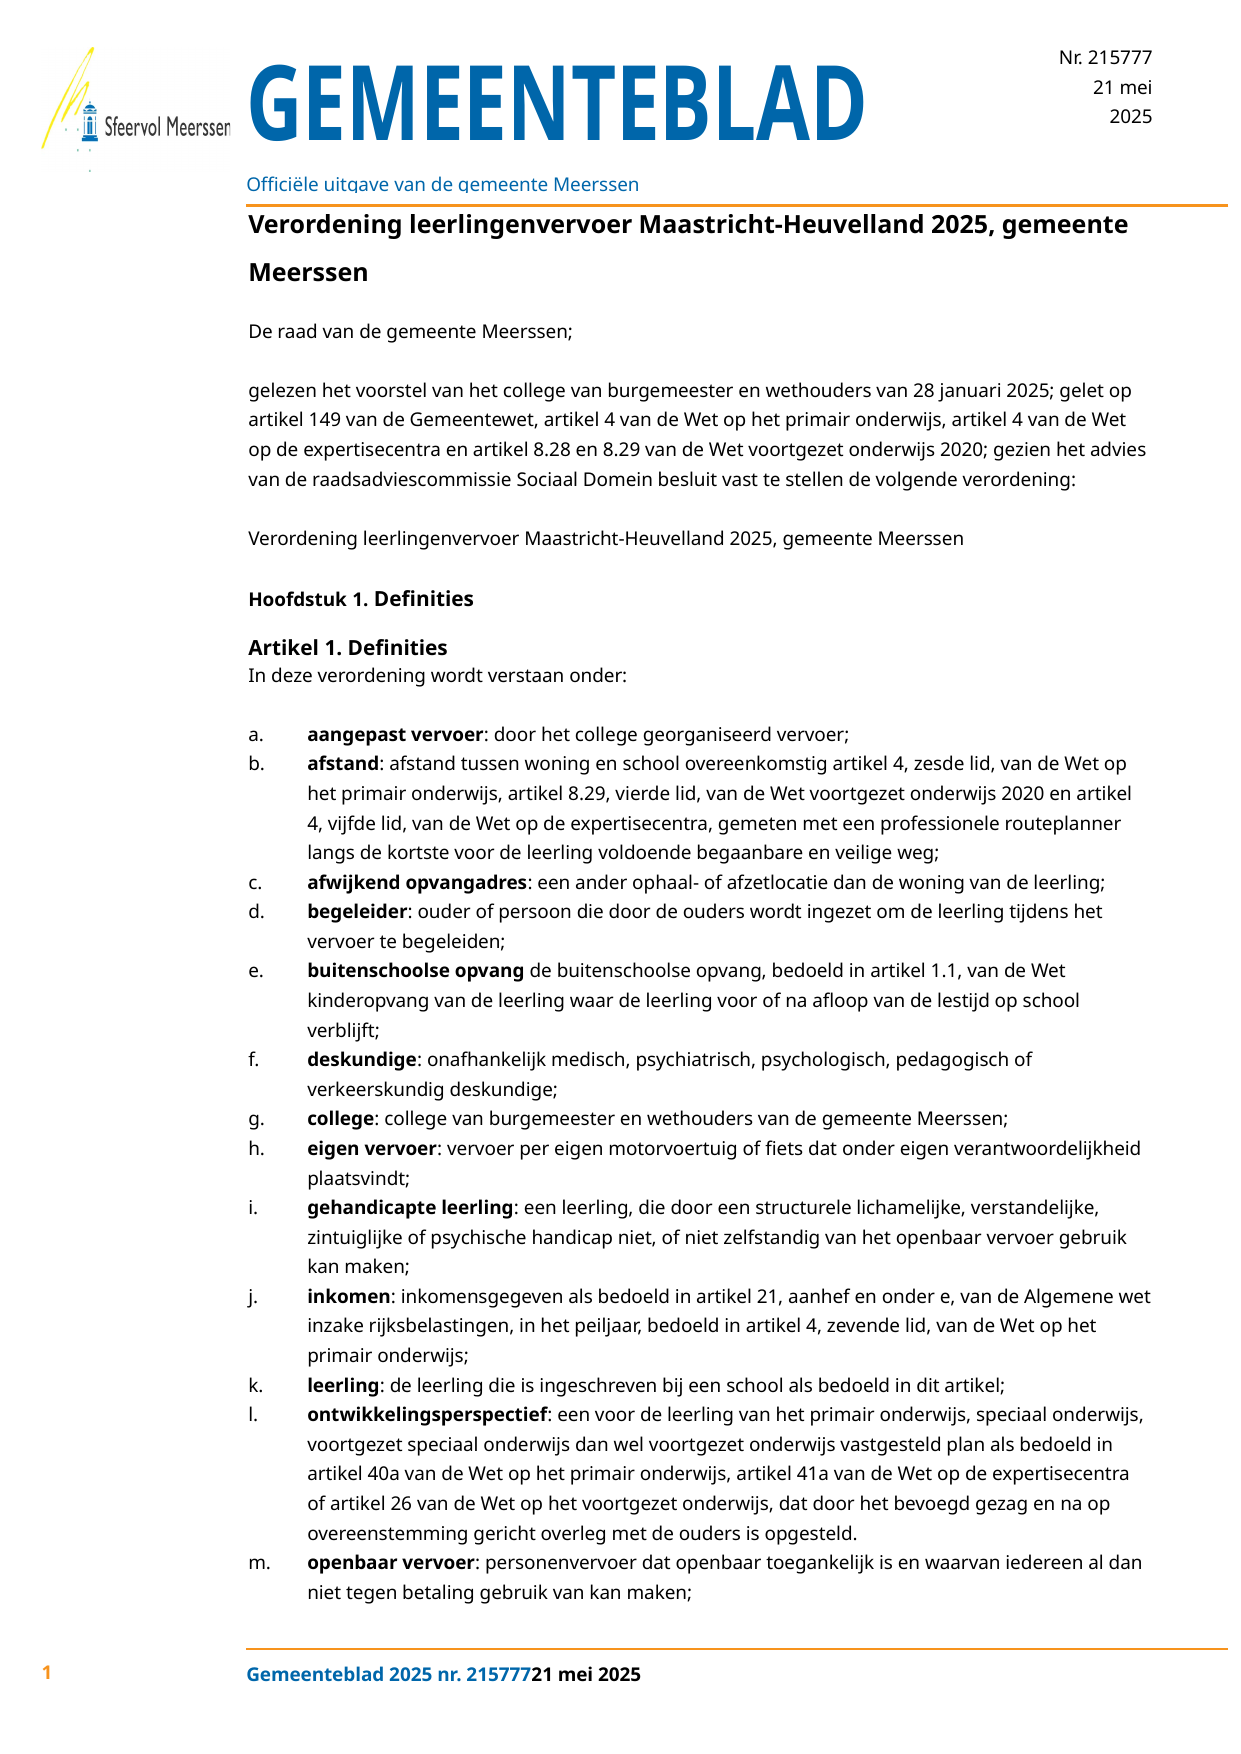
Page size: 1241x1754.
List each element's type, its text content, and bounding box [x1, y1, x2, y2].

list deskundige: onafhankelijk medisch, psychiatrisch, psychologisch, pedagogisch of verkeerskundig deskundige; [248, 1046, 1152, 1102]
text De raad van de gemeente Meerssen; [248, 318, 1152, 344]
text In deze verordening wordt verstaan onder: [248, 662, 1152, 688]
list gehandicapte leerling: een leerling, die door een structurele lichamelijke, verstandelijke, zintuiglijke of psychische handicap niet, of niet zelfstandig van het openbaar vervoer gebruik kan maken; [248, 1194, 1152, 1279]
list college: college van burgemeester en wethouders van de gemeente Meerssen; [248, 1106, 1152, 1131]
text Hoofdstuk 1. Definities [248, 584, 1152, 613]
list buitenschoolse opvang de buitenschoolse opvang, bedoeld in artikel 1.1, van de Wet kinderopvang van de leerling waar de leerling voor of na afloop van de lestijd op school verblijft; [248, 958, 1152, 1043]
list leerling: de leerling die is ingeschreven bij een school als bedoeld in dit artikel; [248, 1372, 1152, 1398]
text gelezen het voorstel van het college van burgemeester en wethouders van 28 januari 2025; gelet op artikel 149 van de Gemeentewet, artikel 4 van de Wet op het primair onderwijs, artikel 4 van de Wet op de expertisecentra en artikel 8.28 en 8.29 van de Wet voortgezet onderwijs 2020; gezien het advies van de raadsadviescommissie Sociaal Domein besluit vast te stellen de volgende verordening: [248, 377, 1152, 492]
list openbaar vervoer: personenvervoer dat openbaar toegankelijk is en waarvan iedereen al dan niet tegen betaling gebruik van kan maken; [248, 1549, 1152, 1605]
list aangepast vervoer: door het college georganiseerd vervoer; [248, 721, 1152, 747]
list begeleider: ouder of persoon die door de ouders wordt ingezet om de leerling tijdens het vervoer te begeleiden; [248, 898, 1152, 954]
text Verordening leerlingenvervoer Maastricht-Heuvelland 2025, gemeente Meerssen [248, 525, 1152, 551]
list afwijkend opvangadres: een ander ophaal- of afzetlocatie dan de woning van de leerling; [248, 869, 1152, 895]
list afstand: afstand tussen woning en school overeenkomstig artikel 4, zesde lid, van de Wet op het primair onderwijs, artikel 8.29, vierde lid, van de Wet voortgezet onderwijs 2020 en artikel 4, vijfde lid, van de Wet op de expertisecentra, gemeten met een professionele routeplanner langs de kortste voor de leerling voldoende begaanbare en veilige weg; [248, 751, 1152, 865]
list eigen vervoer: vervoer per eigen motorvoertuig of fiets dat onder eigen verantwoordelijkheid plaatsvindt; [248, 1135, 1152, 1191]
text Artikel 1. Definities [248, 633, 1152, 662]
list ontwikkelingsperspectief: een voor de leerling van het primair onderwijs, speciaal onderwijs, voortgezet speciaal onderwijs dan wel voortgezet onderwijs vastgesteld plan als bedoeld in artikel 40a van de Wet op het primair onderwijs, artikel 41a van de Wet op de expertisecentra of artikel 26 van de Wet op het voortgezet onderwijs, dat door het bevoegd gezag en na op overeenstemming gericht overleg met de ouders is opgesteld. [248, 1401, 1152, 1546]
text Verordening leerlingenvervoer Maastricht-Heuvelland 2025, gemeente Meerssen [248, 207, 1152, 288]
list inkomen: inkomensgegeven als bedoeld in artikel 21, aanhef en onder e, van de Algemene wet inzake rijksbelastingen, in het peiljaar, bedoeld in artikel 4, zevende lid, van de Wet op het primair onderwijs; [248, 1283, 1152, 1368]
picture [41, 47, 231, 172]
